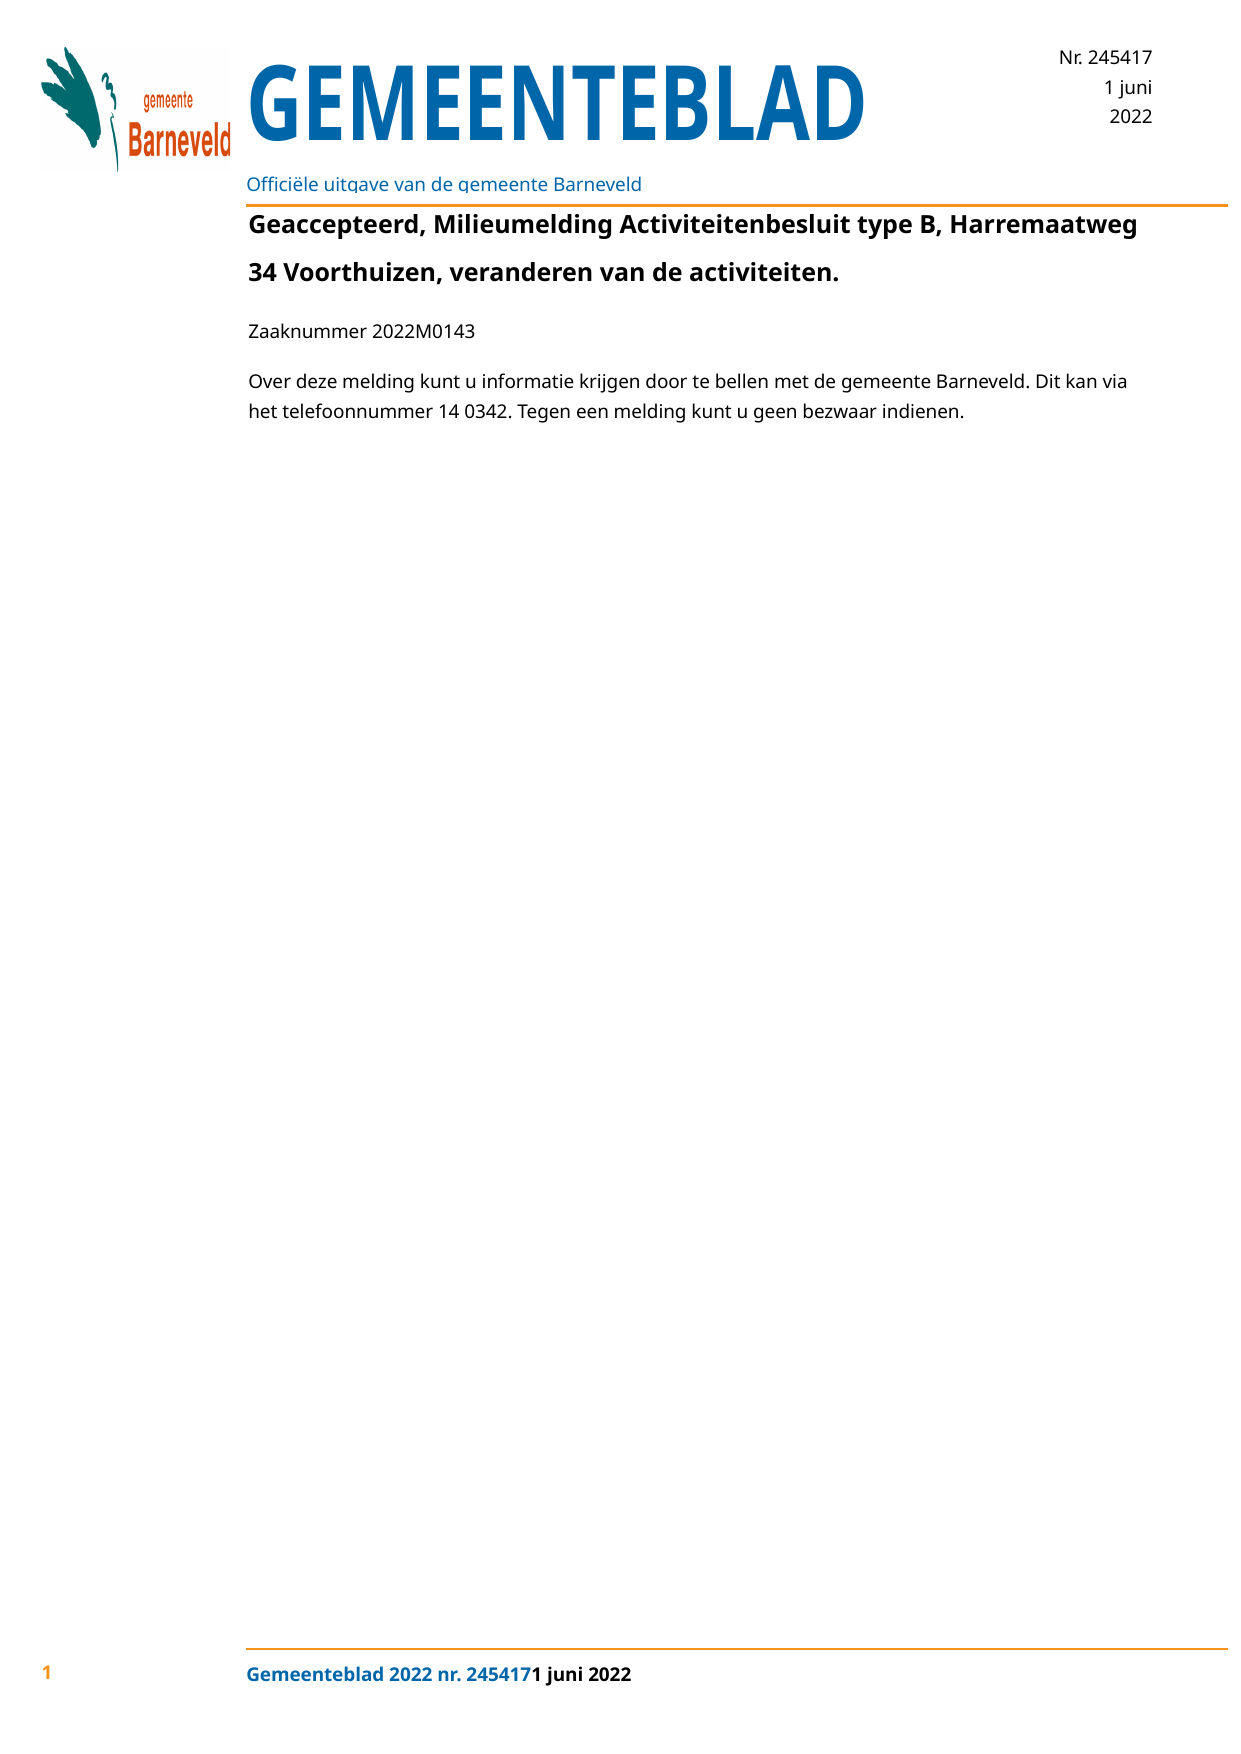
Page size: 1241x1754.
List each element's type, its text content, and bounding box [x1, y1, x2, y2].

text Zaaknummer 2022M0143 [248, 318, 1152, 344]
picture [41, 47, 231, 172]
text Geaccepteerd, Milieumelding Activiteitenbesluit type B, Harremaatweg 34 Voorthuizen, veranderen van de activiteiten. [248, 207, 1152, 288]
text Over deze melding kunt u informatie krijgen door te bellen met de gemeente Barneveld. Dit kan via het telefoonnummer 14 0342. Tegen een melding kunt u geen bezwaar indienen. [248, 368, 1152, 424]
